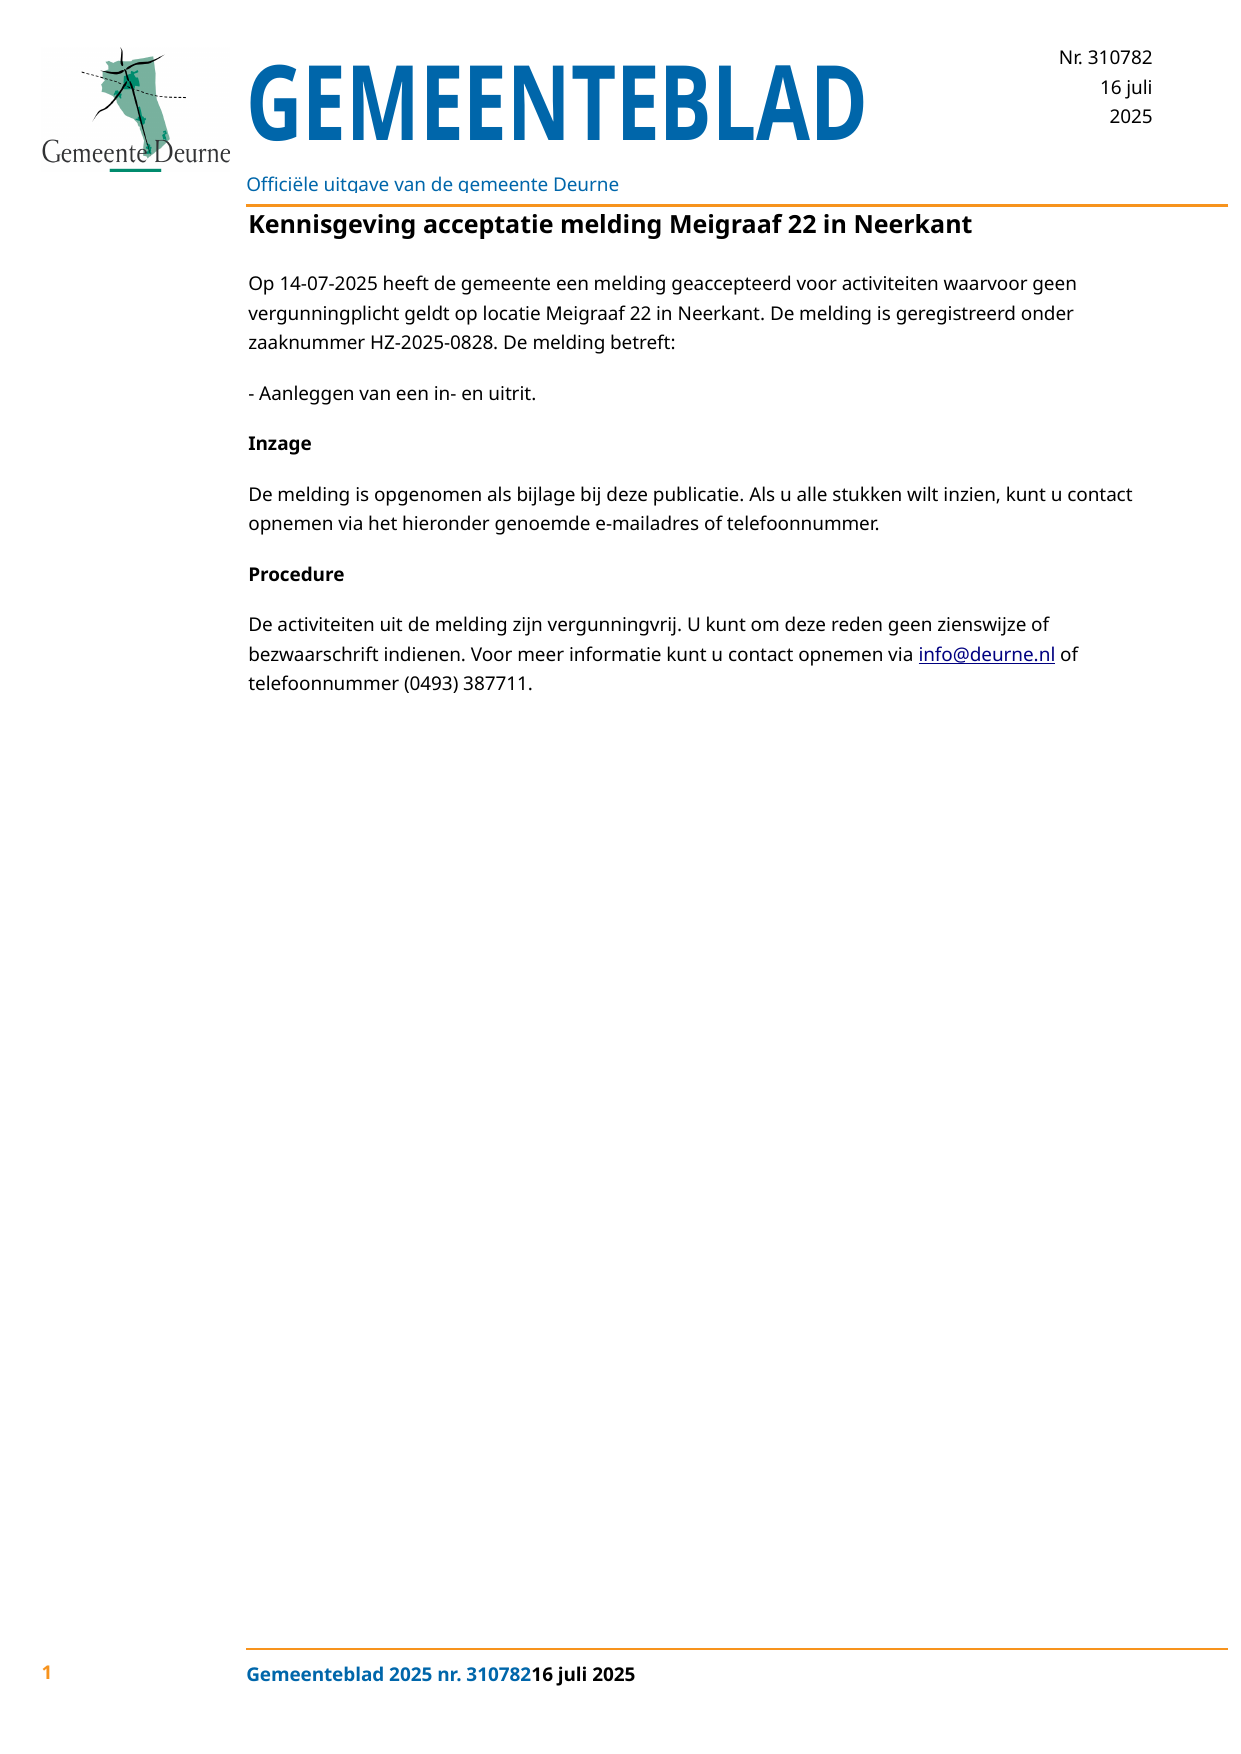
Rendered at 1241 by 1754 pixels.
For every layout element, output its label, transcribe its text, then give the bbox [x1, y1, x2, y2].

text De melding is opgenomen als bijlage bij deze publicatie. Als u alle stukken wilt inzien, kunt u contact opnemen via het hieronder genoemde e-mailadres of telefoonnummer. [248, 481, 1152, 536]
text - Aanleggen van een in- en uitrit. [248, 380, 1152, 406]
text Op 14-07-2025 heeft de gemeente een melding geaccepteerd voor activiteiten waarvoor geen vergunningplicht geldt op locatie Meigraaf 22 in Neerkant. De melding is geregistreerd onder zaaknummer HZ-2025-0828. De melding betreft: [248, 270, 1152, 355]
picture [41, 47, 231, 172]
text Procedure [248, 561, 1152, 586]
text Inzage [248, 430, 1152, 456]
text Kennisgeving acceptatie melding Meigraaf 22 in Neerkant [248, 207, 1152, 241]
text De activiteiten uit de melding zijn vergunningvrij. U kunt om deze reden geen zienswijze of bezwaarschrift indienen. Voor meer informatie kunt u contact opnemen via info@deurne.nl of telefoonnummer (0493) 387711. [248, 611, 1152, 696]
